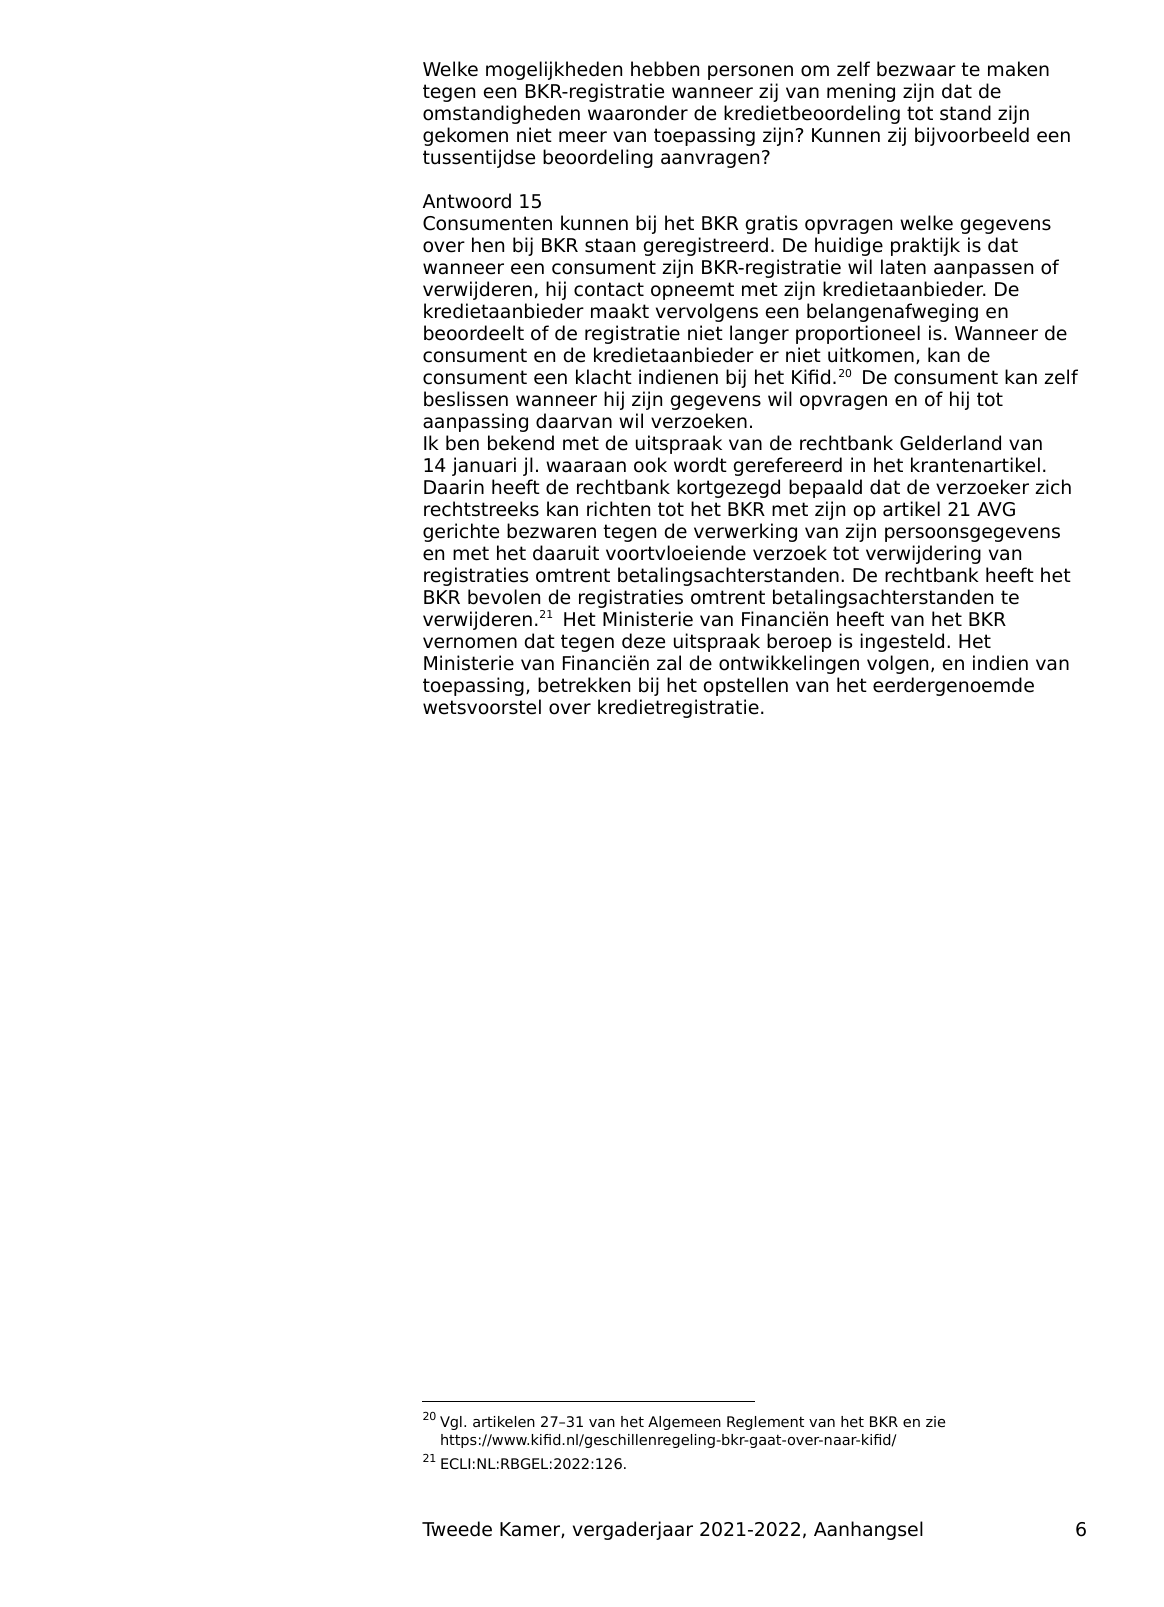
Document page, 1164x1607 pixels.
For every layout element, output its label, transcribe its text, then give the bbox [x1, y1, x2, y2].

text Welke mogelijkheden hebben personen om zelf bezwaar te maken tegen een BKR-registratie wanneer zij van mening zijn dat de omstandigheden waaronder de kredietbeoordeling tot stand zijn gekomen niet meer van toepassing zijn? Kunnen zij bijvoorbeeld een tussentijdse beoordeling aanvragen? [422, 59, 1087, 169]
text ECLI:NL:RBGEL:2022:126. [422, 1452, 1087, 1474]
text Ik ben bekend met de uitspraak van de rechtbank Gelderland van 14 januari jl. waaraan ook wordt gerefereerd in het krantenartikel. Daarin heeft de rechtbank kortgezegd bepaald dat de verzoeker zich rechtstreeks kan richten tot het BKR met zijn op artikel 21 AVG gerichte bezwaren tegen de verwerking van zijn persoonsgegevens en met het daaruit voortvloeiende verzoek tot verwijdering van registraties omtrent betalingsachterstanden. De rechtbank heeft het BKR bevolen de registraties omtrent betalingsachterstanden te verwijderen. Het Ministerie van Financiën heeft van het BKR vernomen dat tegen deze uitspraak beroep is ingesteld. Het Ministerie van Financiën zal de ontwikkelingen volgen, en indien van toepassing, betrekken bij het opstellen van het eerdergenoemde wetsvoorstel over kredietregistratie. [422, 433, 1087, 719]
text Consumenten kunnen bij het BKR gratis opvragen welke gegevens over hen bij BKR staan geregistreerd. De huidige praktijk is dat wanneer een consument zijn BKR-registratie wil laten aanpassen of verwijderen, hij contact opneemt met zijn kredietaanbieder. De kredietaanbieder maakt vervolgens een belangenafweging en beoordeelt of de registratie niet langer proportioneel is. Wanneer de consument en de kredietaanbieder er niet uitkomen, kan de consument een klacht indienen bij het Kifid. De consument kan zelf beslissen wanneer hij zijn gegevens wil opvragen en of hij tot aanpassing daarvan wil verzoeken. [422, 213, 1087, 433]
text Vgl. artikelen 27–31 van het Algemeen Reglement van het BKR en zie https://www.kifid.nl/geschillenregeling-bkr-gaat-over-naar-kifid/ [422, 1410, 1087, 1449]
text Antwoord 15 [422, 191, 1087, 213]
